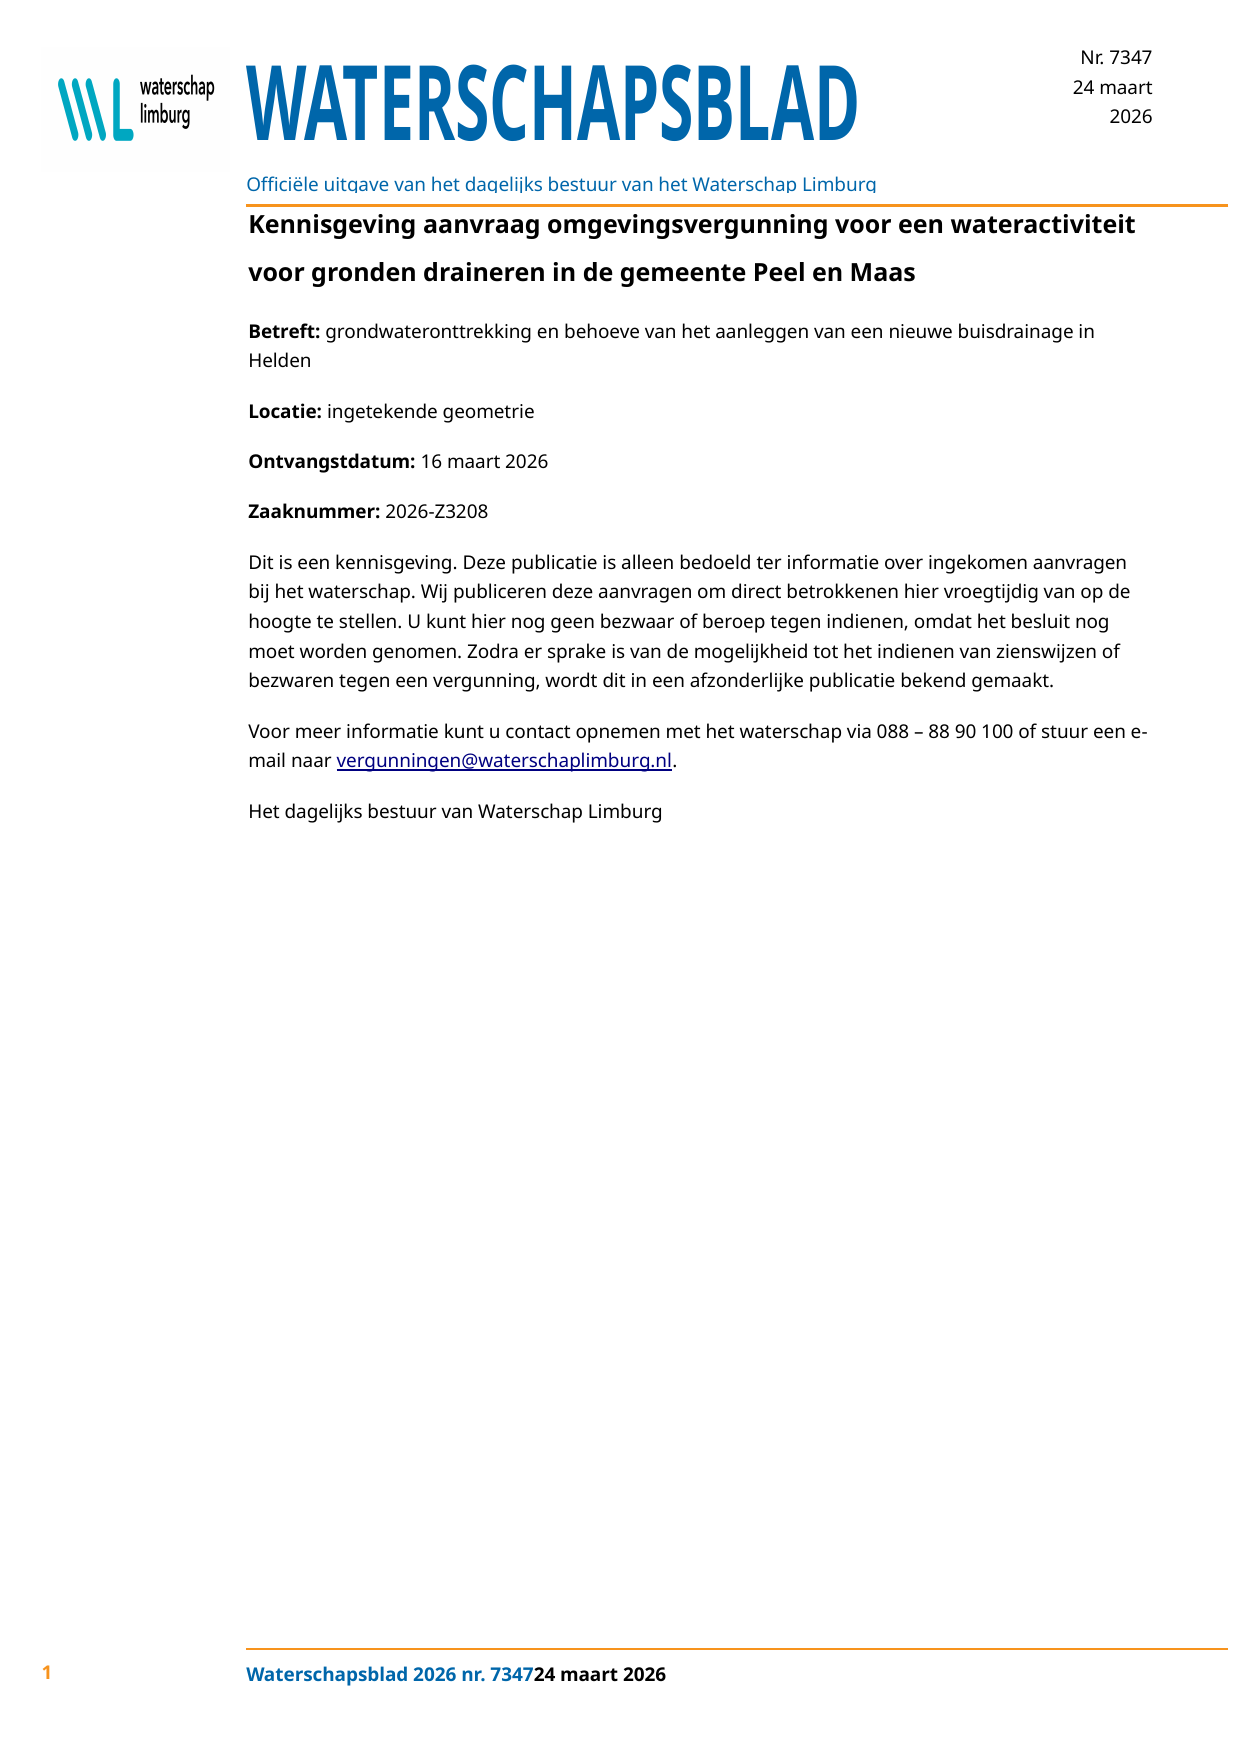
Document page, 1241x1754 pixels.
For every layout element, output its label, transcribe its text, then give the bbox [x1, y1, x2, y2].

text Het dagelijks bestuur van Waterschap Limburg [248, 798, 1152, 824]
text Dit is een kennisgeving. Deze publicatie is alleen bedoeld ter informatie over ingekomen aanvragen bij het waterschap. Wij publiceren deze aanvragen om direct betrokkenen hier vroegtijdig van op de hoogte te stellen. U kunt hier nog geen bezwaar of beroep tegen indienen, omdat het besluit nog moet worden genomen. Zodra er sprake is van de mogelijkheid tot het indienen van zienswijzen of bezwaren tegen een vergunning, wordt dit in een afzonderlijke publicatie bekend gemaakt. [248, 549, 1152, 693]
text Ontvangstdatum: 16 maart 2026 [248, 448, 1152, 474]
text Voor meer informatie kunt u contact opnemen met het waterschap via 088 – 88 90 100 of stuur een e-mail naar vergunningen@waterschaplimburg.nl. [248, 718, 1152, 773]
text Kennisgeving aanvraag omgevingsvergunning voor een wateractiviteit voor gronden draineren in de gemeente Peel en Maas [248, 207, 1152, 288]
text Betreft: grondwateronttrekking en behoeve van het aanleggen van een nieuwe buisdrainage in Helden [248, 318, 1152, 373]
picture [41, 47, 231, 172]
text Zaaknummer: 2026-Z3208 [248, 499, 1152, 524]
text Locatie: ingetekende geometrie [248, 398, 1152, 424]
